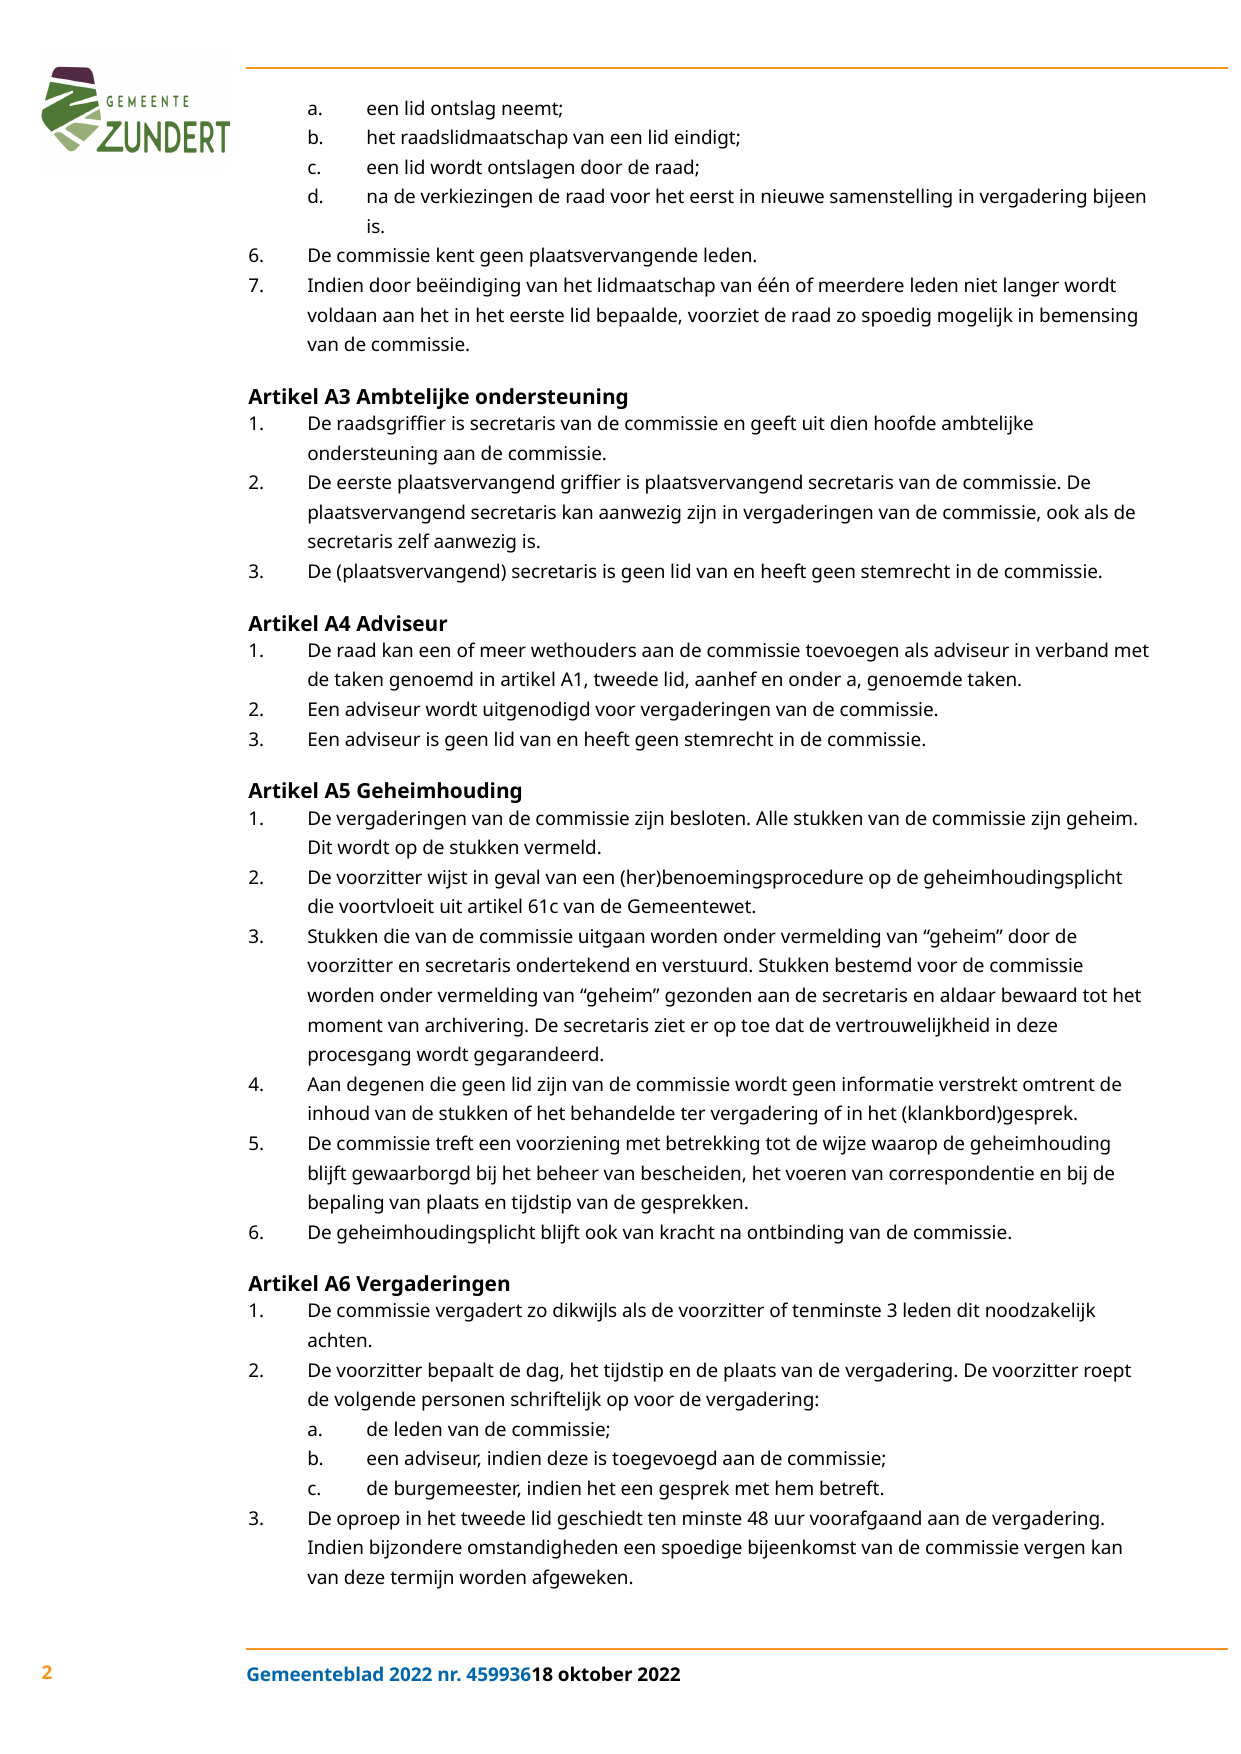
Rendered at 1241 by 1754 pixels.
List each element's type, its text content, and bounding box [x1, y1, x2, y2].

list De voorzitter wijst in geval van een (her)benoemingsprocedure op de geheimhoudingsplicht die voortvloeit uit artikel 61c van de Gemeentewet. [248, 864, 1152, 919]
list Aan degenen die geen lid zijn van de commissie wordt geen informatie verstrekt omtrent de inhoud van de stukken of het behandelde ter vergadering of in het (klankbord)gesprek. [248, 1071, 1152, 1126]
list De vergaderingen van de commissie zijn besloten. Alle stukken van de commissie zijn geheim. Dit wordt op de stukken vermeld. [248, 805, 1152, 860]
list De commissie vergadert zo dikwijls als de voorzitter of tenminste 3 leden dit noodzakelijk achten. [248, 1298, 1152, 1353]
list De geheimhoudingsplicht blijft ook van kracht na ontbinding van de commissie. [248, 1219, 1152, 1244]
list een lid ontslag neemt; [307, 95, 1152, 121]
list Stukken die van de commissie uitgaan worden onder vermelding van “geheim” door de voorzitter en secretaris ondertekend en verstuurd. Stukken bestemd voor de commissie worden onder vermelding van “geheim” gezonden aan de secretaris en aldaar bewaard tot het moment van archivering. De secretaris ziet er op toe dat de vertrouwelijkheid in deze procesgang wordt gegarandeerd. [248, 923, 1152, 1067]
text Artikel A4 Adviseur [248, 609, 1152, 637]
text Artikel A3 Ambtelijke ondersteuning [248, 382, 1152, 410]
list de burgemeester, indien het een gesprek met hem betreft. [307, 1475, 1152, 1501]
list een adviseur, indien deze is toegevoegd aan de commissie; [307, 1446, 1152, 1471]
list De raadsgriffier is secretaris van de commissie en geeft uit dien hoofde ambtelijke ondersteuning aan de commissie. [248, 410, 1152, 466]
list Indien door beëindiging van het lidmaatschap van één of meerdere leden niet langer wordt voldaan aan het in het eerste lid bepaalde, voorziet de raad zo spoedig mogelijk in bemensing van de commissie. [248, 272, 1152, 357]
list De commissie kent geen plaatsvervangende leden. [248, 243, 1152, 268]
list Een adviseur wordt uitgenodigd voor vergaderingen van de commissie. [248, 696, 1152, 722]
list De commissie treft een voorziening met betrekking tot de wijze waarop de geheimhouding blijft gewaarborgd bij het beheer van bescheiden, het voeren van correspondentie en bij de bepaling van plaats en tijdstip van de gesprekken. [248, 1130, 1152, 1215]
list De raad kan een of meer wethouders aan de commissie toevoegen als adviseur in verband met de taken genoemd in artikel A1, tweede lid, aanhef en onder a, genoemde taken. [248, 637, 1152, 692]
list een lid wordt ontslagen door de raad; [307, 154, 1152, 180]
text Artikel A6 Vergaderingen [248, 1269, 1152, 1298]
list De voorzitter bepaalt de dag, het tijdstip en de plaats van de vergadering. De voorzitter roept de volgende personen schriftelijk op voor de vergadering: [248, 1357, 1152, 1412]
list De eerste plaatsvervangend griffier is plaatsvervangend secretaris van de commissie. De plaatsvervangend secretaris kan aanwezig zijn in vergaderingen van de commissie, ook als de secretaris zelf aanwezig is. [248, 469, 1152, 554]
list het raadslidmaatschap van een lid eindigt; [307, 124, 1152, 150]
list de leden van de commissie; [307, 1416, 1152, 1442]
list Een adviseur is geen lid van en heeft geen stemrecht in de commissie. [248, 726, 1152, 752]
list na de verkiezingen de raad voor het eerst in nieuwe samenstelling in vergadering bijeen is. [307, 183, 1152, 239]
picture [41, 47, 231, 172]
text Artikel A5 Geheimhouding [248, 776, 1152, 805]
list De oproep in het tweede lid geschiedt ten minste 48 uur voorafgaand aan de vergadering. Indien bijzondere omstandigheden een spoedige bijeenkomst van de commissie vergen kan van deze termijn worden afgeweken. [248, 1505, 1152, 1590]
list De (plaatsvervangend) secretaris is geen lid van en heeft geen stemrecht in de commissie. [248, 558, 1152, 584]
